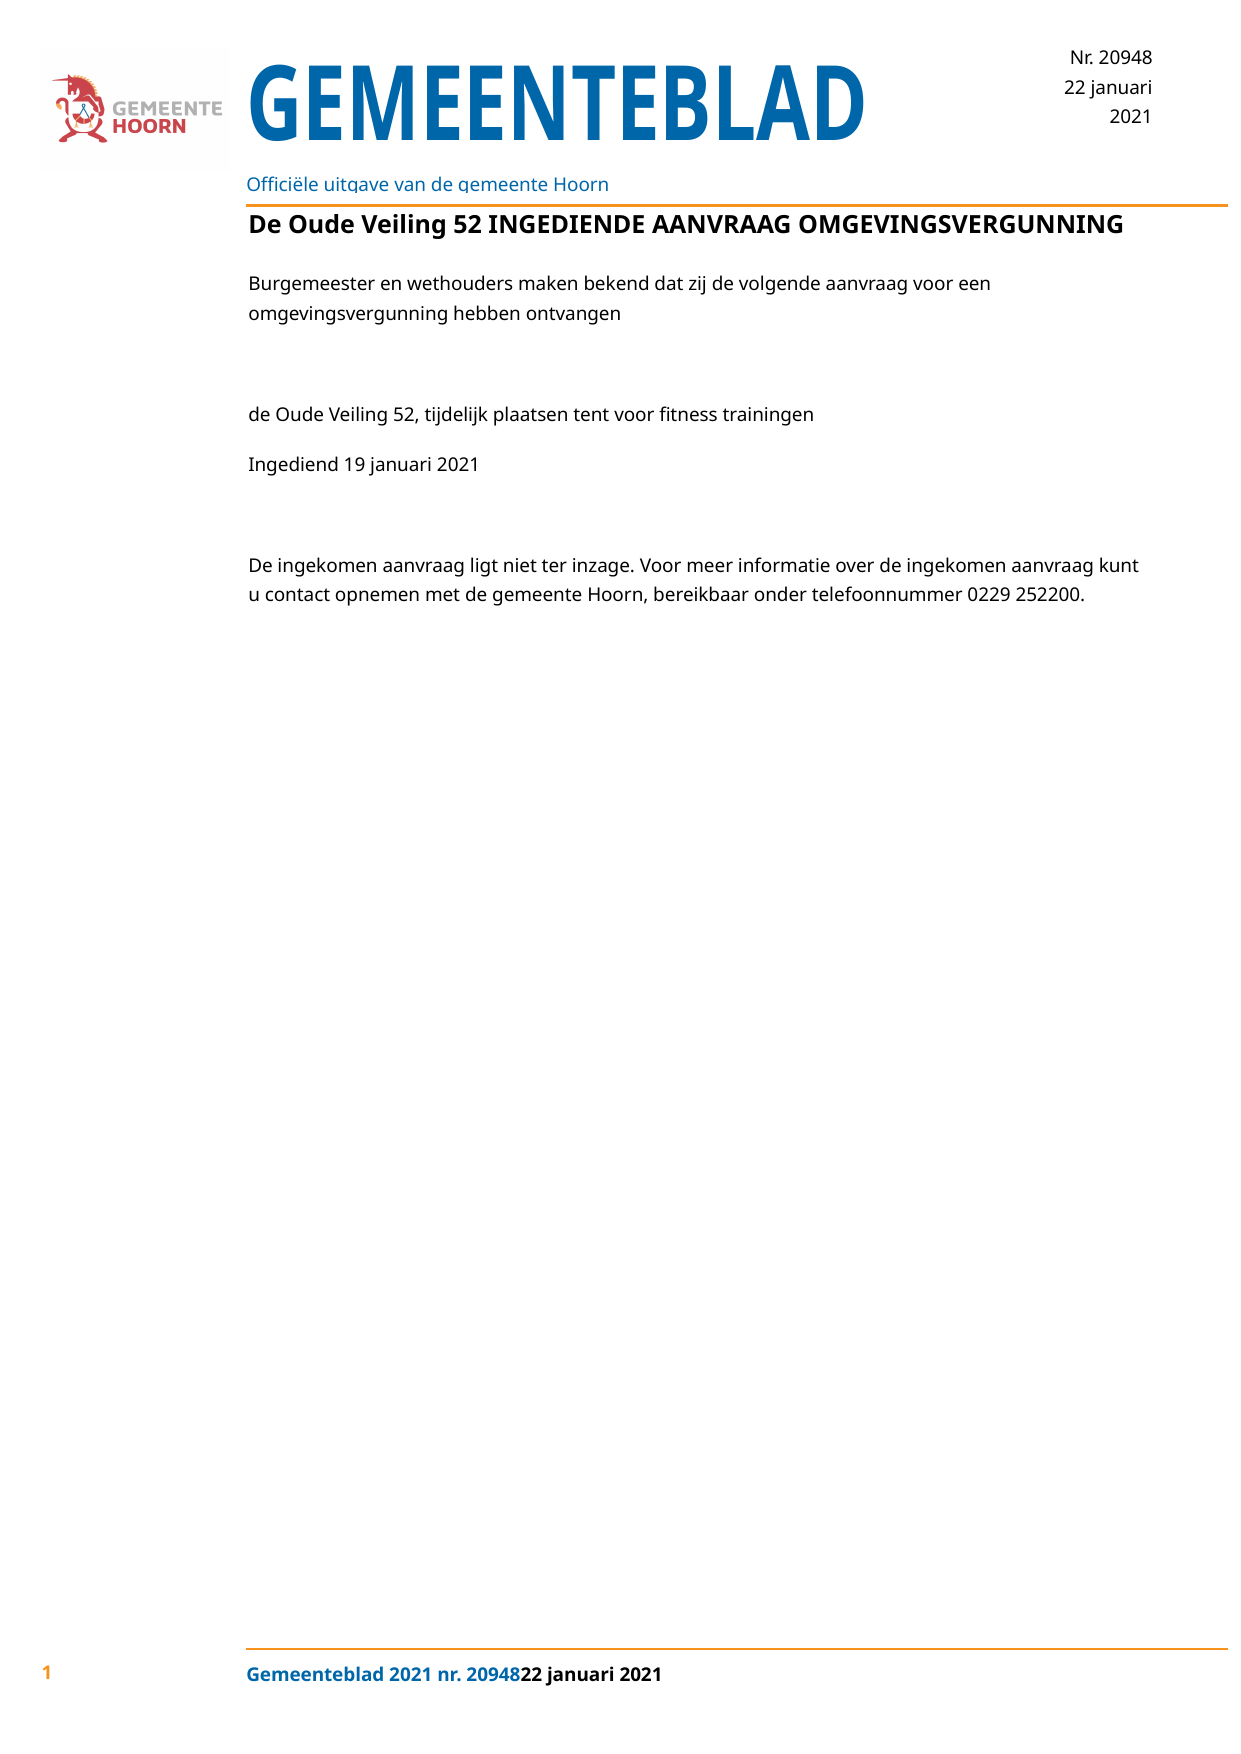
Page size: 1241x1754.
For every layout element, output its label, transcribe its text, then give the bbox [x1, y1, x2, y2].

text Burgemeester en wethouders maken bekend dat zij de volgende aanvraag voor een omgevingsvergunning hebben ontvangen [248, 270, 1152, 326]
text de Oude Veiling 52, tijdelijk plaatsen tent voor fitness trainingen [248, 401, 1152, 426]
picture [41, 47, 231, 172]
text De Oude Veiling 52 INGEDIENDE AANVRAAG OMGEVINGSVERGUNNING [248, 207, 1152, 241]
text De ingekomen aanvraag ligt niet ter inzage. Voor meer informatie over de ingekomen aanvraag kunt u contact opnemen met de gemeente Hoorn, bereikbaar onder telefoonnummer 0229 252200. [248, 552, 1152, 607]
text Ingediend 19 januari 2021 [248, 451, 1152, 477]
